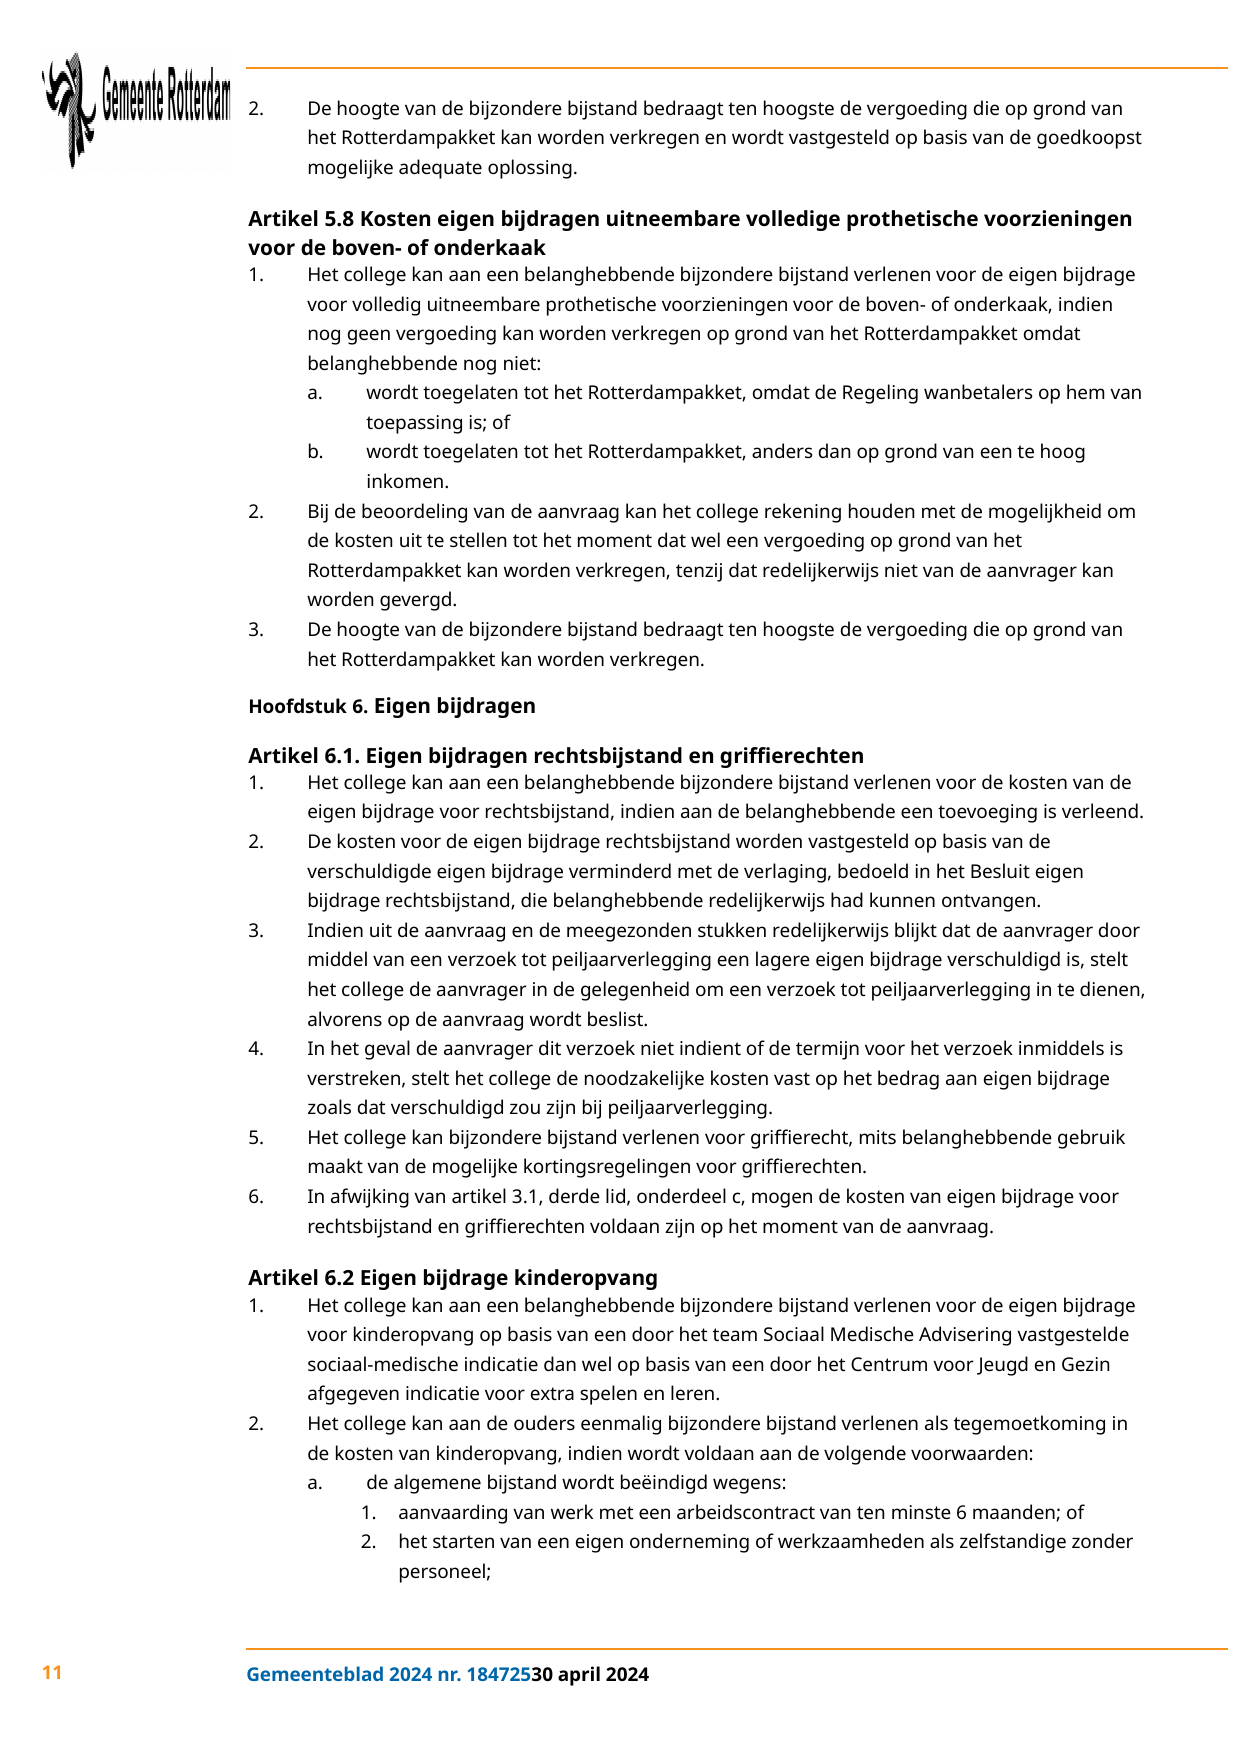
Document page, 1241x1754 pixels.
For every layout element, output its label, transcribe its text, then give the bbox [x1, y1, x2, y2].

list Het college kan aan de ouders eenmalig bijzondere bijstand verlenen als tegemoetkoming in de kosten van kinderopvang, indien wordt voldaan aan de volgende voorwaarden: [248, 1410, 1152, 1465]
list wordt toegelaten tot het Rotterdampakket, omdat de Regeling wanbetalers op hem van toepassing is; of [307, 379, 1152, 435]
list Het college kan aan een belanghebbende bijzondere bijstand verlenen voor de eigen bijdrage voor kinderopvang op basis van een door het team Sociaal Medische Advisering vastgestelde sociaal-medische indicatie dan wel op basis van een door het Centrum voor Jeugd en Gezin afgegeven indicatie voor extra spelen en leren. [248, 1292, 1152, 1406]
text Artikel 6.2 Eigen bijdrage kinderopvang [248, 1263, 1152, 1292]
list Indien uit de aanvraag en de meegezonden stukken redelijkerwijs blijkt dat de aanvrager door middel van een verzoek tot peiljaarverlegging een lagere eigen bijdrage verschuldigd is, stelt het college de aanvrager in de gelegenheid om een verzoek tot peiljaarverlegging in te dienen, alvorens op de aanvraag wordt beslist. [248, 917, 1152, 1032]
text Artikel 5.8 Kosten eigen bijdragen uitneembare volledige prothetische voorzieningen voor de boven- of onderkaak [248, 204, 1152, 261]
list In afwijking van artikel 3.1, derde lid, onderdeel c, mogen de kosten van eigen bijdrage voor rechtsbijstand en griffierechten voldaan zijn op het moment van de aanvraag. [248, 1183, 1152, 1239]
list de algemene bijstand wordt beëindigd wegens: [307, 1469, 1152, 1495]
list Het college kan aan een belanghebbende bijzondere bijstand verlenen voor de eigen bijdrage voor volledig uitneembare prothetische voorzieningen voor de boven- of onderkaak, indien nog geen vergoeding kan worden verkregen op grond van het Rotterdampakket omdat belanghebbende nog niet: [248, 261, 1152, 376]
list Het college kan aan een belanghebbende bijzondere bijstand verlenen voor de kosten van de eigen bijdrage voor rechtsbijstand, indien aan de belanghebbende een toevoeging is verleend. [248, 769, 1152, 824]
list het starten van een eigen onderneming of werkzaamheden als zelfstandige zonder personeel; [361, 1528, 1152, 1584]
list Bij de beoordeling van de aanvraag kan het college rekening houden met de mogelijkheid om de kosten uit te stellen tot het moment dat wel een vergoeding op grond van het Rotterdampakket kan worden verkregen, tenzij dat redelijkerwijs niet van de aanvrager kan worden gevergd. [248, 498, 1152, 612]
list De hoogte van de bijzondere bijstand bedraagt ten hoogste de vergoeding die op grond van het Rotterdampakket kan worden verkregen. [248, 616, 1152, 672]
text Hoofdstuk 6. Eigen bijdragen [248, 691, 1152, 720]
list In het geval de aanvrager dit verzoek niet indient of de termijn voor het verzoek inmiddels is verstreken, stelt het college de noodzakelijke kosten vast op het bedrag aan eigen bijdrage zoals dat verschuldigd zou zijn bij peiljaarverlegging. [248, 1035, 1152, 1120]
list De kosten voor de eigen bijdrage rechtsbijstand worden vastgesteld op basis van de verschuldigde eigen bijdrage verminderd met de verlaging, bedoeld in het Besluit eigen bijdrage rechtsbijstand, die belanghebbende redelijkerwijs had kunnen ontvangen. [248, 828, 1152, 913]
list Het college kan bijzondere bijstand verlenen voor griffierecht, mits belanghebbende gebruik maakt van de mogelijke kortingsregelingen voor griffierechten. [248, 1124, 1152, 1179]
picture [41, 47, 231, 172]
list wordt toegelaten tot het Rotterdampakket, anders dan op grond van een te hoog inkomen. [307, 439, 1152, 494]
text Artikel 6.1. Eigen bijdragen rechtsbijstand en griffierechten [248, 741, 1152, 769]
list De hoogte van de bijzondere bijstand bedraagt ten hoogste de vergoeding die op grond van het Rotterdampakket kan worden verkregen en wordt vastgesteld op basis van de goedkoopst mogelijke adequate oplossing. [248, 95, 1152, 180]
list aanvaarding van werk met een arbeidscontract van ten minste 6 maanden; of [361, 1499, 1152, 1524]
